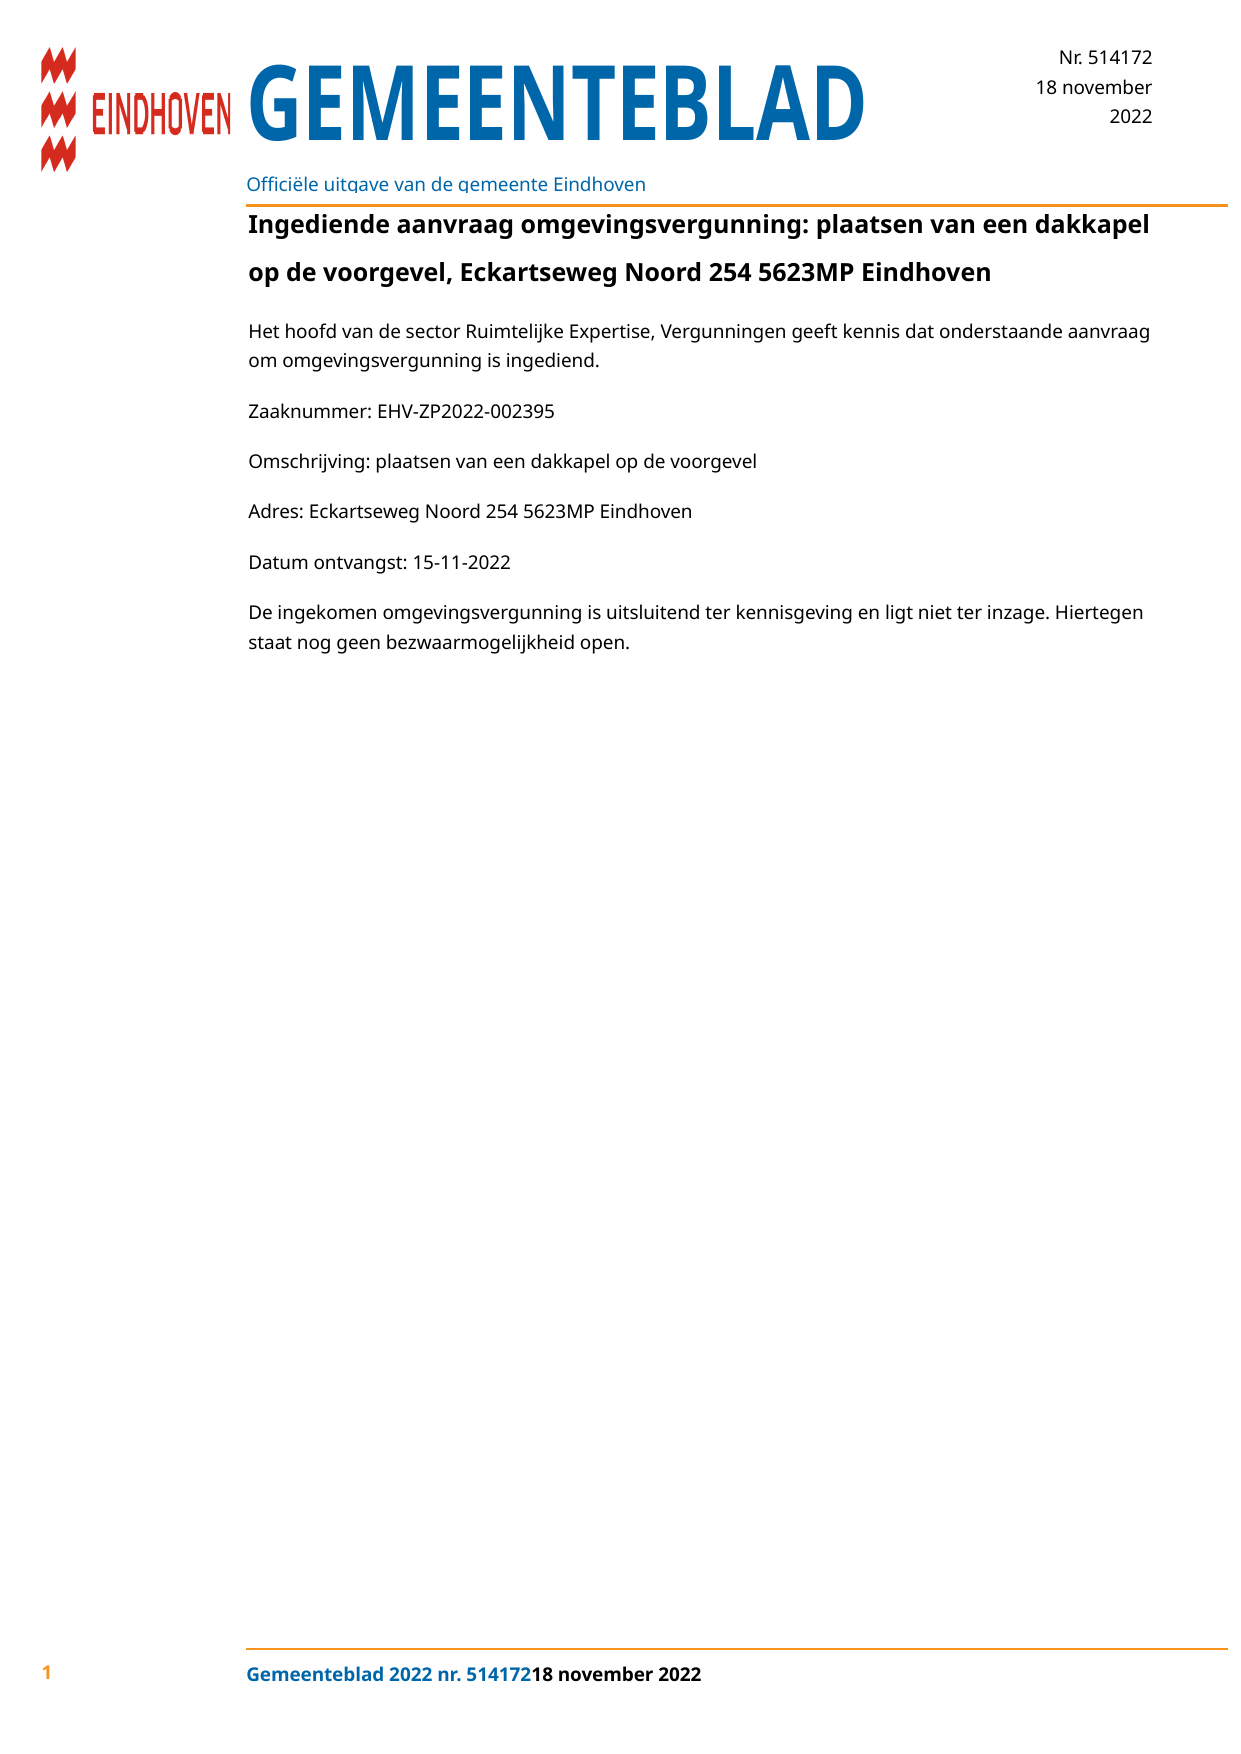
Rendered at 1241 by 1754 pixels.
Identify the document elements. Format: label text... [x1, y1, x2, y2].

text Omschrijving: plaatsen van een dakkapel op de voorgevel [248, 448, 1152, 474]
text Ingediende aanvraag omgevingsvergunning: plaatsen van een dakkapel op de voorgevel, Eckartseweg Noord 254 5623MP Eindhoven [248, 207, 1152, 288]
text Zaaknummer: EHV-ZP2022-002395 [248, 398, 1152, 424]
picture [41, 47, 231, 172]
text Het hoofd van de sector Ruimtelijke Expertise, Vergunningen geeft kennis dat onderstaande aanvraag om omgevingsvergunning is ingediend. [248, 318, 1152, 373]
text Adres: Eckartseweg Noord 254 5623MP Eindhoven [248, 499, 1152, 524]
text De ingekomen omgevingsvergunning is uitsluitend ter kennisgeving en ligt niet ter inzage. Hiertegen staat nog geen bezwaarmogelijkheid open. [248, 599, 1152, 655]
text Datum ontvangst: 15-11-2022 [248, 549, 1152, 575]
